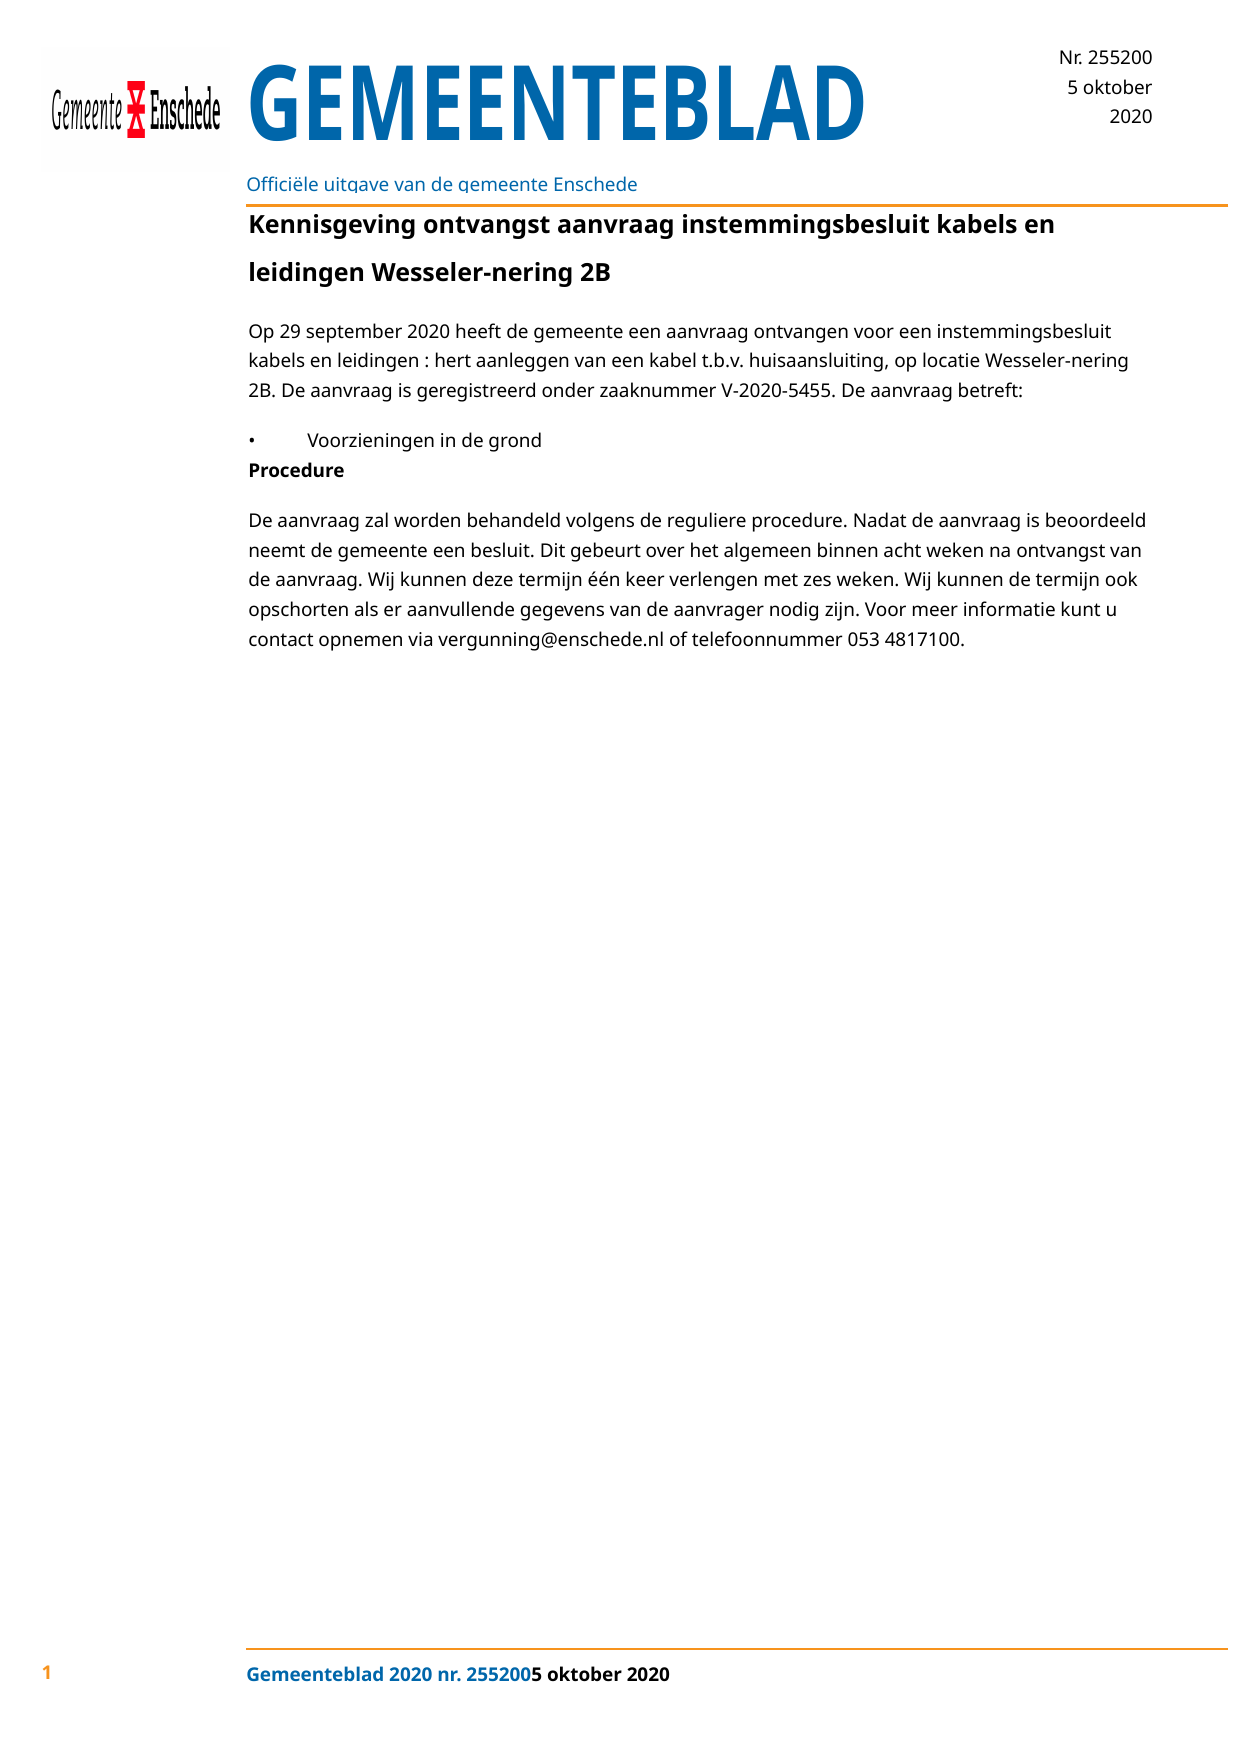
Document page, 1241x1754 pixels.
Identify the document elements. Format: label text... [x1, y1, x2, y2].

text De aanvraag zal worden behandeld volgens de reguliere procedure. Nadat de aanvraag is beoordeeld neemt de gemeente een besluit. Dit gebeurt over het algemeen binnen acht weken na ontvangst van de aanvraag. Wij kunnen deze termijn één keer verlengen met zes weken. Wij kunnen de termijn ook opschorten als er aanvullende gegevens van de aanvrager nodig zijn. Voor meer informatie kunt u contact opnemen via vergunning@enschede.nl of telefoonnummer 053 4817100. [248, 507, 1152, 652]
text Procedure [248, 457, 1152, 483]
text Op 29 september 2020 heeft de gemeente een aanvraag ontvangen voor een instemmingsbesluit kabels en leidingen : hert aanleggen van een kabel t.b.v. huisaansluiting, op locatie Wesseler-nering 2B. De aanvraag is geregistreerd onder zaaknummer V-2020-5455. De aanvraag betreft: [248, 318, 1152, 403]
picture [41, 47, 231, 172]
text Kennisgeving ontvangst aanvraag instemmingsbesluit kabels en leidingen Wesseler-nering 2B [248, 207, 1152, 288]
list Voorzieningen in de grond [248, 427, 1152, 453]
